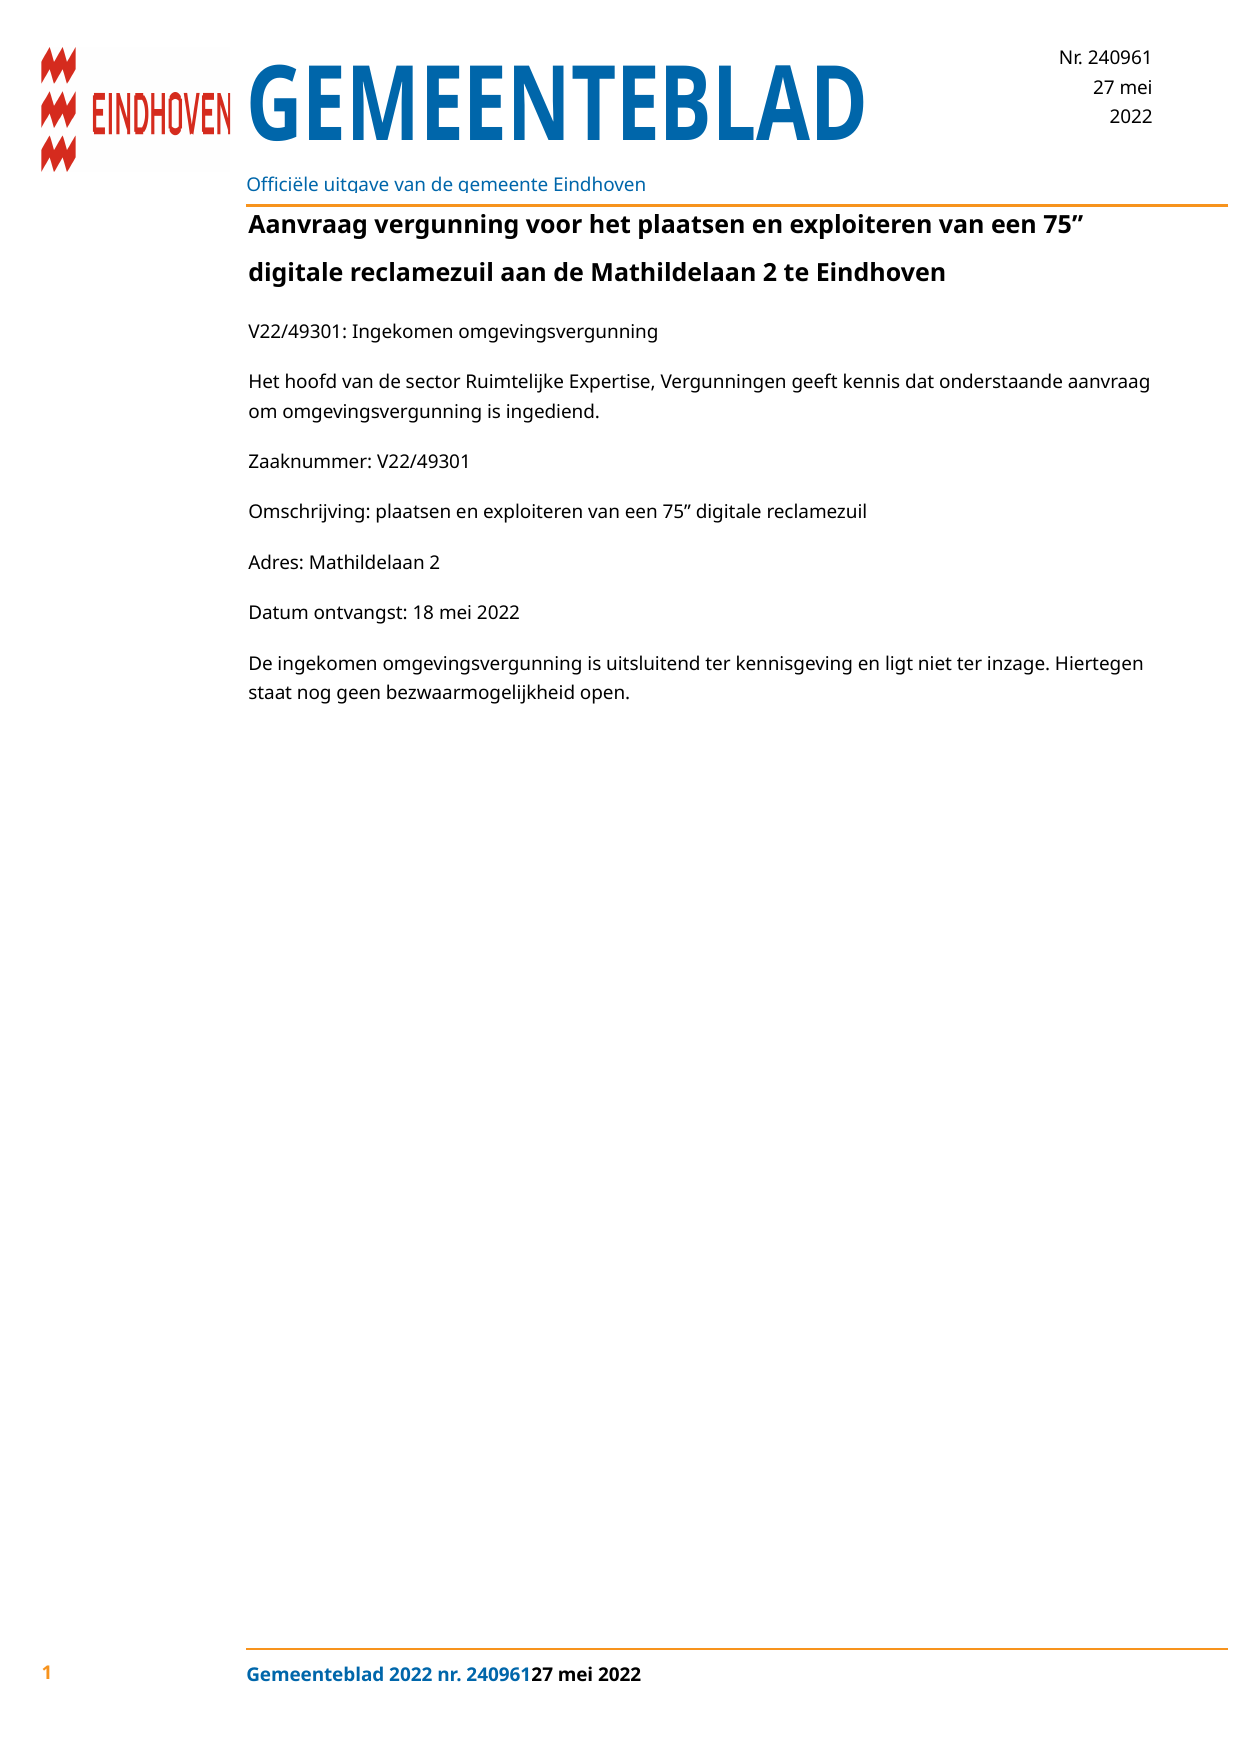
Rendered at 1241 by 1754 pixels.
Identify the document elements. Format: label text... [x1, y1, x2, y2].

text Datum ontvangst: 18 mei 2022 [248, 599, 1152, 625]
text Zaaknummer: V22/49301 [248, 448, 1152, 474]
text V22/49301: Ingekomen omgevingsvergunning [248, 318, 1152, 344]
text Aanvraag vergunning voor het plaatsen en exploiteren van een 75” digitale reclamezuil aan de Mathildelaan 2 te Eindhoven [248, 207, 1152, 288]
text Het hoofd van de sector Ruimtelijke Expertise, Vergunningen geeft kennis dat onderstaande aanvraag om omgevingsvergunning is ingediend. [248, 368, 1152, 424]
text Omschrijving: plaatsen en exploiteren van een 75” digitale reclamezuil [248, 499, 1152, 524]
text Adres: Mathildelaan 2 [248, 549, 1152, 575]
text De ingekomen omgevingsvergunning is uitsluitend ter kennisgeving en ligt niet ter inzage. Hiertegen staat nog geen bezwaarmogelijkheid open. [248, 650, 1152, 705]
picture [41, 47, 231, 172]
